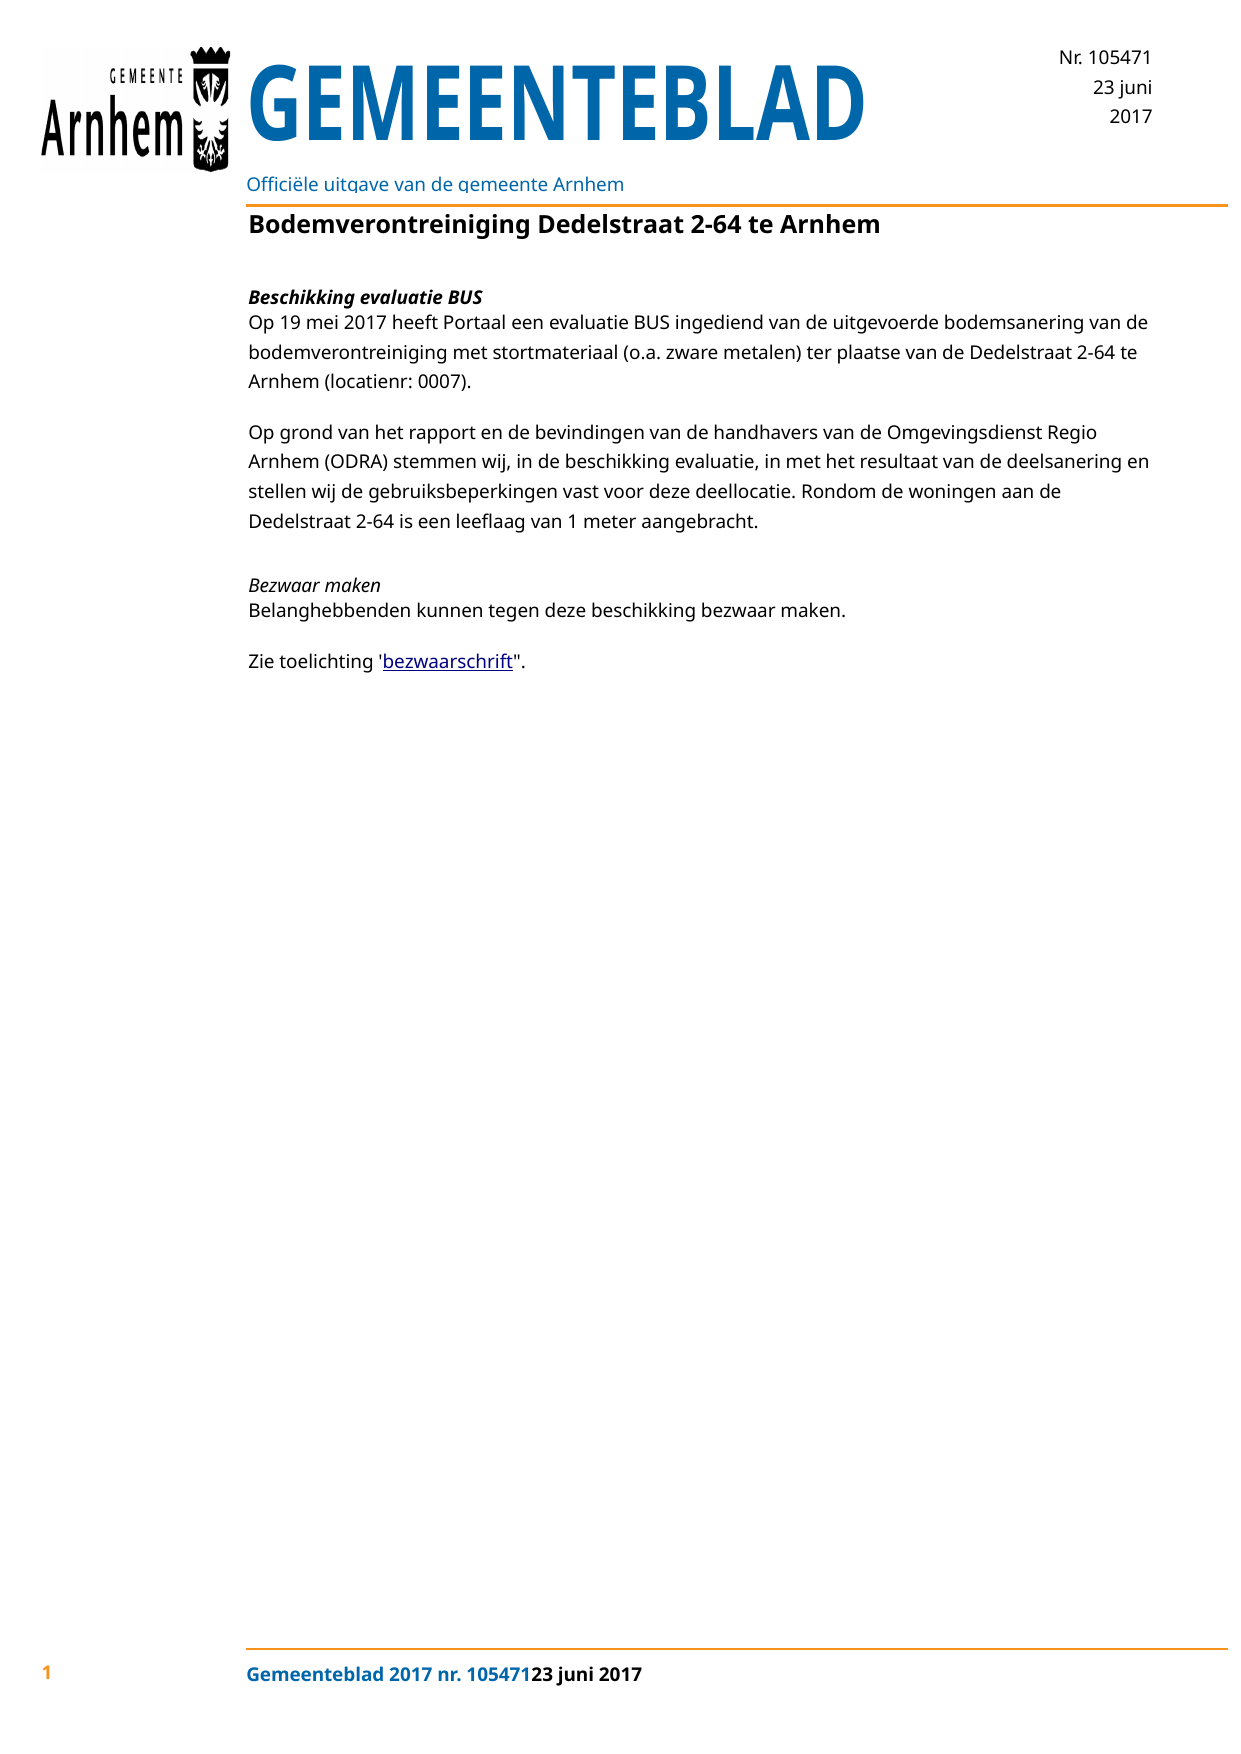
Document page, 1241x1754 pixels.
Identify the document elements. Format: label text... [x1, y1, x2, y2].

text Zie toelichting 'bezwaarschrift". [248, 648, 1152, 674]
text Bezwaar maken [248, 572, 1152, 598]
text Bodemverontreiniging Dedelstraat 2-64 te Arnhem [248, 207, 1152, 241]
picture [41, 47, 231, 172]
text Beschikking evaluatie BUS [248, 284, 1152, 309]
text Op 19 mei 2017 heeft Portaal een evaluatie BUS ingediend van de uitgevoerde bodemsanering van de bodemverontreiniging met stortmateriaal (o.a. zware metalen) ter plaatse van de Dedelstraat 2-64 te Arnhem (locatienr: 0007). [248, 309, 1152, 394]
text Op grond van het rapport en de bevindingen van de handhavers van de Omgevingsdienst Regio Arnhem (ODRA) stemmen wij, in de beschikking evaluatie, in met het resultaat van de deelsanering en stellen wij de gebruiksbeperkingen vast voor deze deellocatie. Rondom de woningen aan de Dedelstraat 2-64 is een leeflaag van 1 meter aangebracht. [248, 419, 1152, 534]
text Belanghebbenden kunnen tegen deze beschikking bezwaar maken. [248, 598, 1152, 623]
